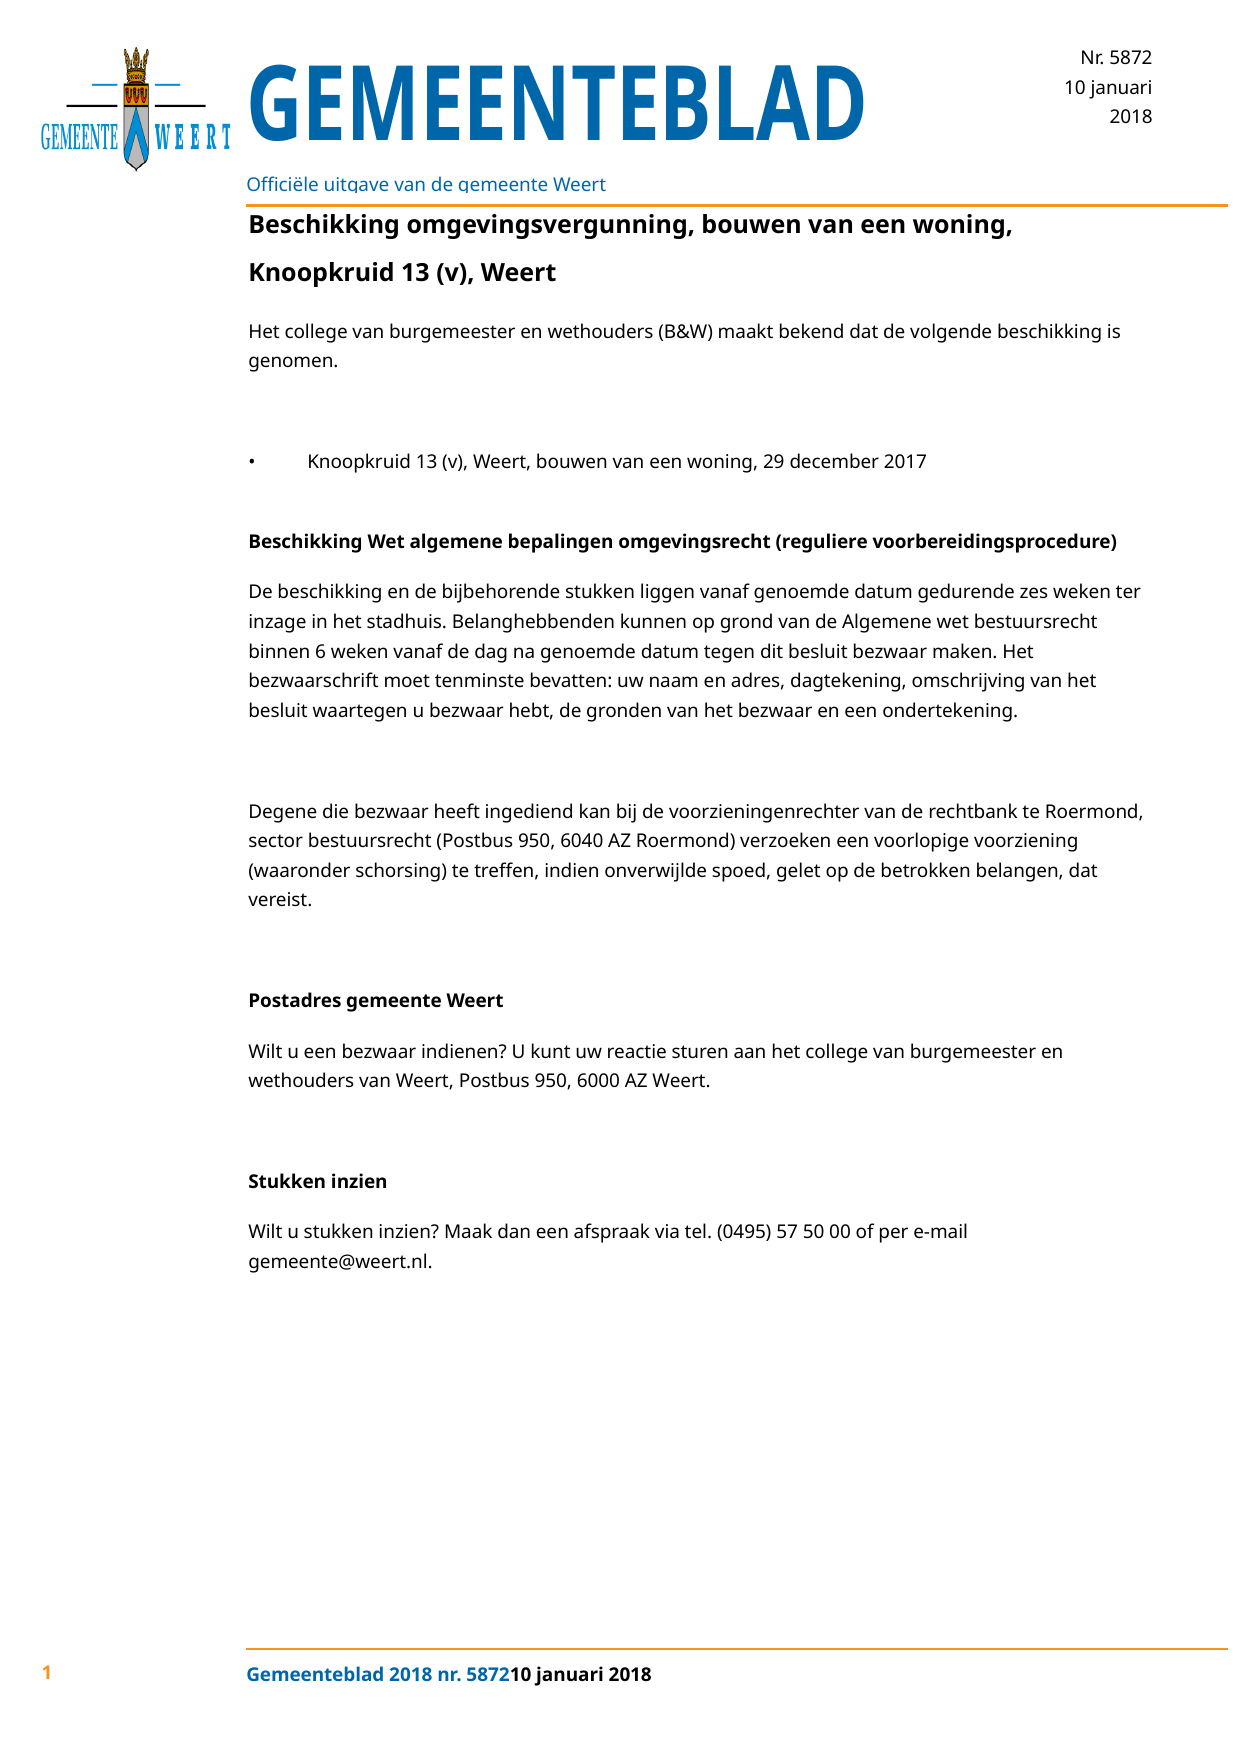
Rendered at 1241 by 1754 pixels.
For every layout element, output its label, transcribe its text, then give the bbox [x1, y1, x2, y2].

text Postadres gemeente Weert [248, 987, 1152, 1013]
text Stukken inzien [248, 1168, 1152, 1194]
text Wilt u stukken inzien? Maak dan een afspraak via tel. (0495) 57 50 00 of per e-mail gemeente@weert.nl. [248, 1219, 1152, 1274]
text Beschikking omgevingsvergunning, bouwen van een woning, Knoopkruid 13 (v), Weert [248, 207, 1152, 288]
text Beschikking Wet algemene bepalingen omgevingsrecht (reguliere voorbereidingsprocedure) [248, 528, 1152, 554]
list Knoopkruid 13 (v), Weert, bouwen van een woning, 29 december 2017 [248, 448, 1152, 474]
text De beschikking en de bijbehorende stukken liggen vanaf genoemde datum gedurende zes weken ter inzage in het stadhuis. Belanghebbenden kunnen op grond van de Algemene wet bestuursrecht binnen 6 weken vanaf de dag na genoemde datum tegen dit besluit bezwaar maken. Het bezwaarschrift moet tenminste bevatten: uw naam en adres, dagtekening, omschrijving van het besluit waartegen u bezwaar hebt, de gronden van het bezwaar en een ondertekening. [248, 579, 1152, 723]
text Wilt u een bezwaar indienen? U kunt uw reactie sturen aan het college van burgemeester en wethouders van Weert, Postbus 950, 6000 AZ Weert. [248, 1038, 1152, 1093]
picture [41, 47, 231, 172]
text Het college van burgemeester en wethouders (B&W) maakt bekend dat de volgende beschikking is genomen. [248, 318, 1152, 373]
text Degene die bezwaar heeft ingediend kan bij de voorzieningenrechter van de rechtbank te Roermond, sector bestuursrecht (Postbus 950, 6040 AZ Roermond) verzoeken een voorlopige voorziening (waaronder schorsing) te treffen, indien onverwijlde spoed, gelet op de betrokken belangen, dat vereist. [248, 798, 1152, 912]
